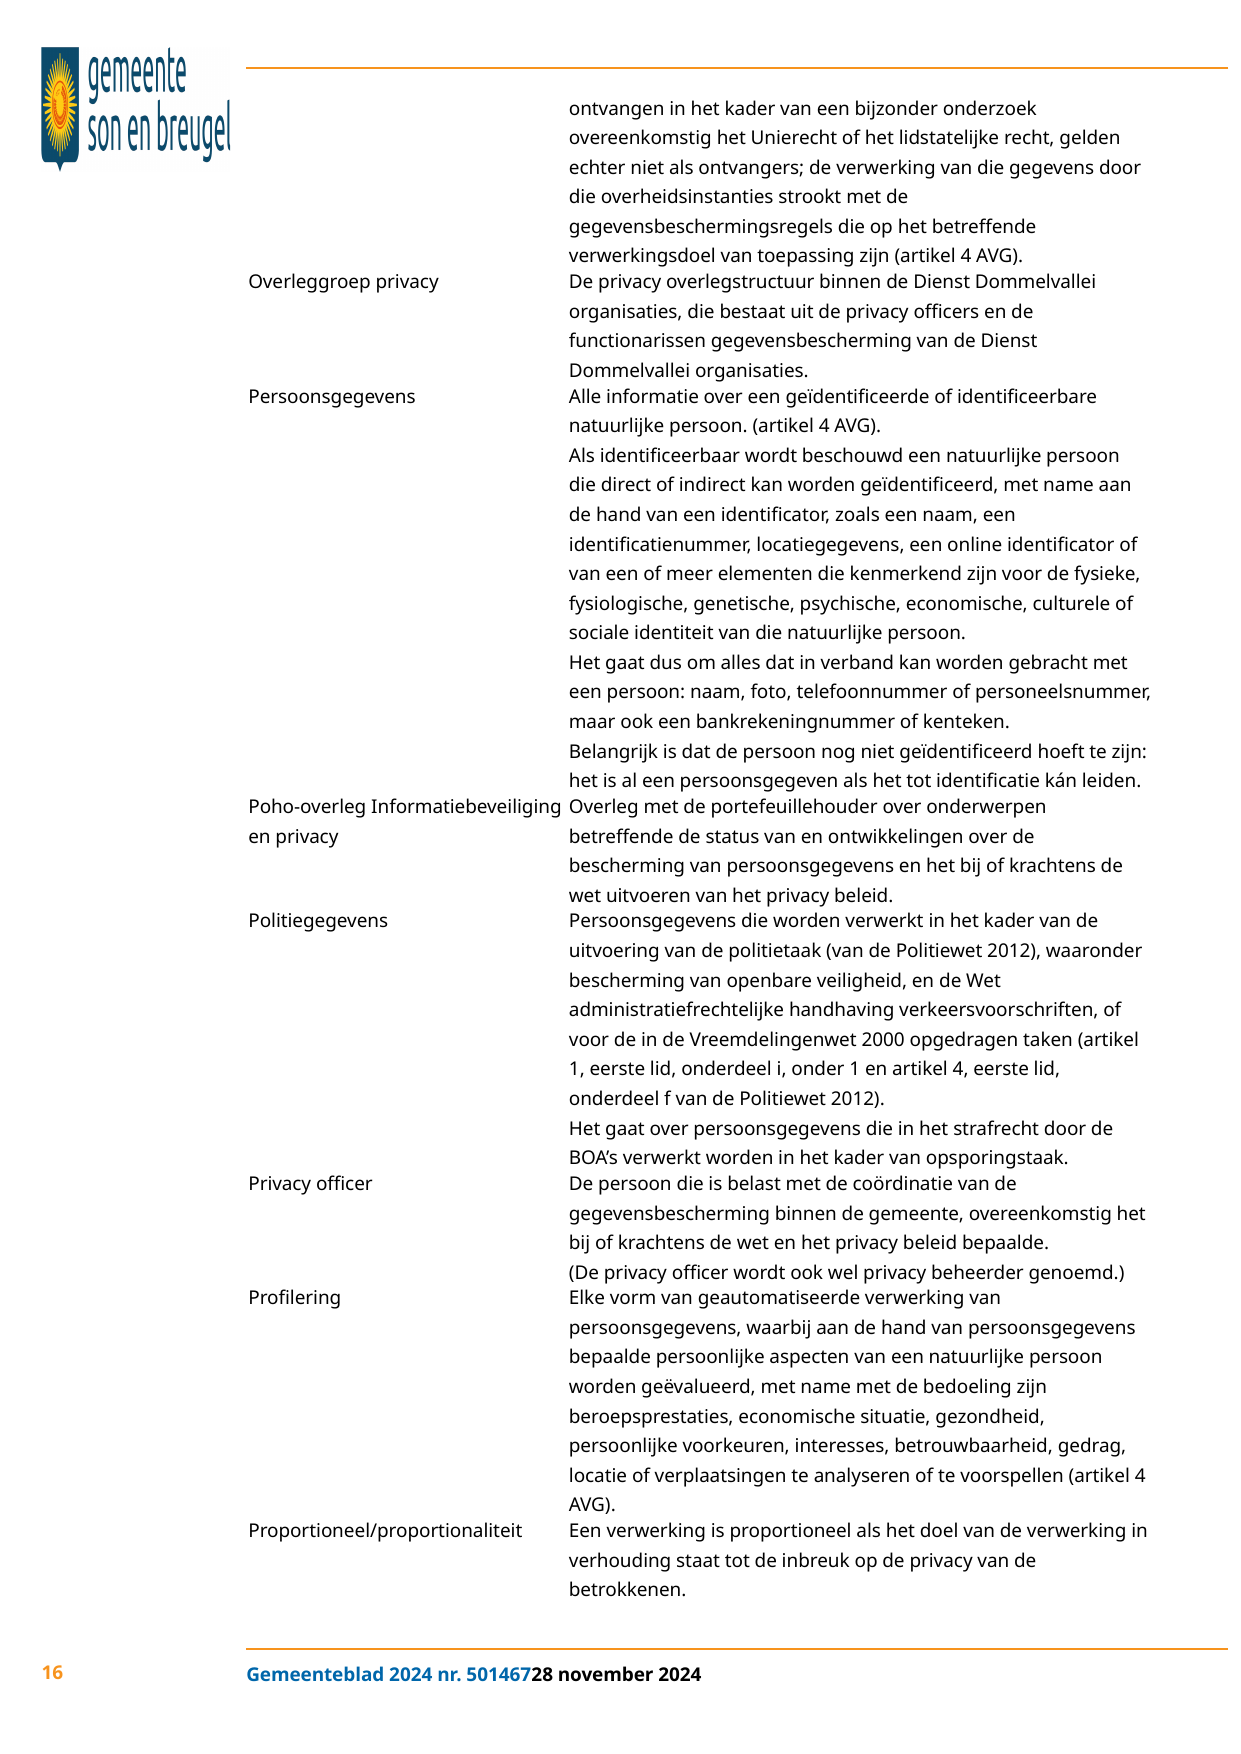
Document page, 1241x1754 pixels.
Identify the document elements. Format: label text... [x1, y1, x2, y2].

table_cell Poho-overleg Informatiebeveiliging en privacy [248, 793, 569, 908]
table_cell Profilering [248, 1285, 569, 1517]
table_cell Overleg met de portefeuillehouder over onderwerpen betreffende de status van en ontwikkelingen over de bescherming van persoonsgegevens en het bij of krachtens de wet uitvoeren van het privacy beleid. [569, 793, 1152, 908]
table_cell Overleggroep privacy [248, 269, 569, 383]
table_cell De privacy overlegstructuur binnen de Dienst Dommelvallei organisaties, die bestaat uit de privacy officers en de functionarissen gegevensbescherming van de Dienst Dommelvallei organisaties. [569, 269, 1152, 383]
table_cell Een verwerking is proportioneel als het doel van de verwerking in verhouding staat tot de inbreuk op de privacy van de betrokkenen. [569, 1518, 1152, 1602]
table_cell Persoonsgegevens die worden verwerkt in het kader van de uitvoering van de politietaak (van de Politiewet 2012), waaronder bescherming van openbare veiligheid, en de Wet administratiefrechtelijke handhaving verkeersvoorschriften, of voor de in de Vreemdelingenwet 2000 opgedragen taken (artikel 1, eerste lid, onderdeel i, onder 1 en artikel 4, eerste lid, onderdeel f van de Politiewet 2012). Het gaat over persoonsgegevens die in het strafrecht door de BOA’s verwerkt worden in het kader van opsporingstaak. [569, 908, 1152, 1170]
table_cell Privacy officer [248, 1170, 569, 1284]
table_cell Proportioneel/proportionaliteit [248, 1518, 569, 1602]
table_cell Alle informatie over een geïdentificeerde of identificeerbare natuurlijke persoon. (artikel 4 AVG). Als identificeerbaar wordt beschouwd een natuurlijke persoon die direct of indirect kan worden geïdentificeerd, met name aan de hand van een identificator, zoals een naam, een identificatienummer, locatiegegevens, een online identificator of van een of meer elementen die kenmerkend zijn voor de fysieke, fysiologische, genetische, psychische, economische, culturele of sociale identiteit van die natuurlijke persoon. Het gaat dus om alles dat in verband kan worden gebracht met een persoon: naam, foto, telefoonnummer of personeelsnummer, maar ook een bankrekeningnummer of kenteken. Belangrijk is dat de persoon nog niet geïdentificeerd hoeft te zijn: het is al een persoonsgegeven als het tot identificatie kán leiden. [569, 383, 1152, 793]
table_cell [248, 95, 569, 268]
table_cell Persoonsgegevens [248, 383, 569, 793]
table_cell Politiegegevens [248, 908, 569, 1170]
table_cell ontvangen in het kader van een bijzonder onderzoek overeenkomstig het Unierecht of het lidstatelijke recht, gelden echter niet als ontvangers; de verwerking van die gegevens door die overheidsinstanties strookt met de gegevensbeschermingsregels die op het betreffende verwerkingsdoel van toepassing zijn (artikel 4 AVG). [569, 95, 1152, 268]
table_cell Elke vorm van geautomatiseerde verwerking van persoonsgegevens, waarbij aan de hand van persoonsgegevens bepaalde persoonlijke aspecten van een natuurlijke persoon worden geëvalueerd, met name met de bedoeling zijn beroepsprestaties, economische situatie, gezondheid, persoonlijke voorkeuren, interesses, betrouwbaarheid, gedrag, locatie of verplaatsingen te analyseren of te voorspellen (artikel 4 AVG). [569, 1285, 1152, 1517]
table_cell De persoon die is belast met de coördinatie van de gegevensbescherming binnen de gemeente, overeenkomstig het bij of krachtens de wet en het privacy beleid bepaalde. (De privacy officer wordt ook wel privacy beheerder genoemd.) [569, 1170, 1152, 1284]
picture [41, 47, 231, 172]
